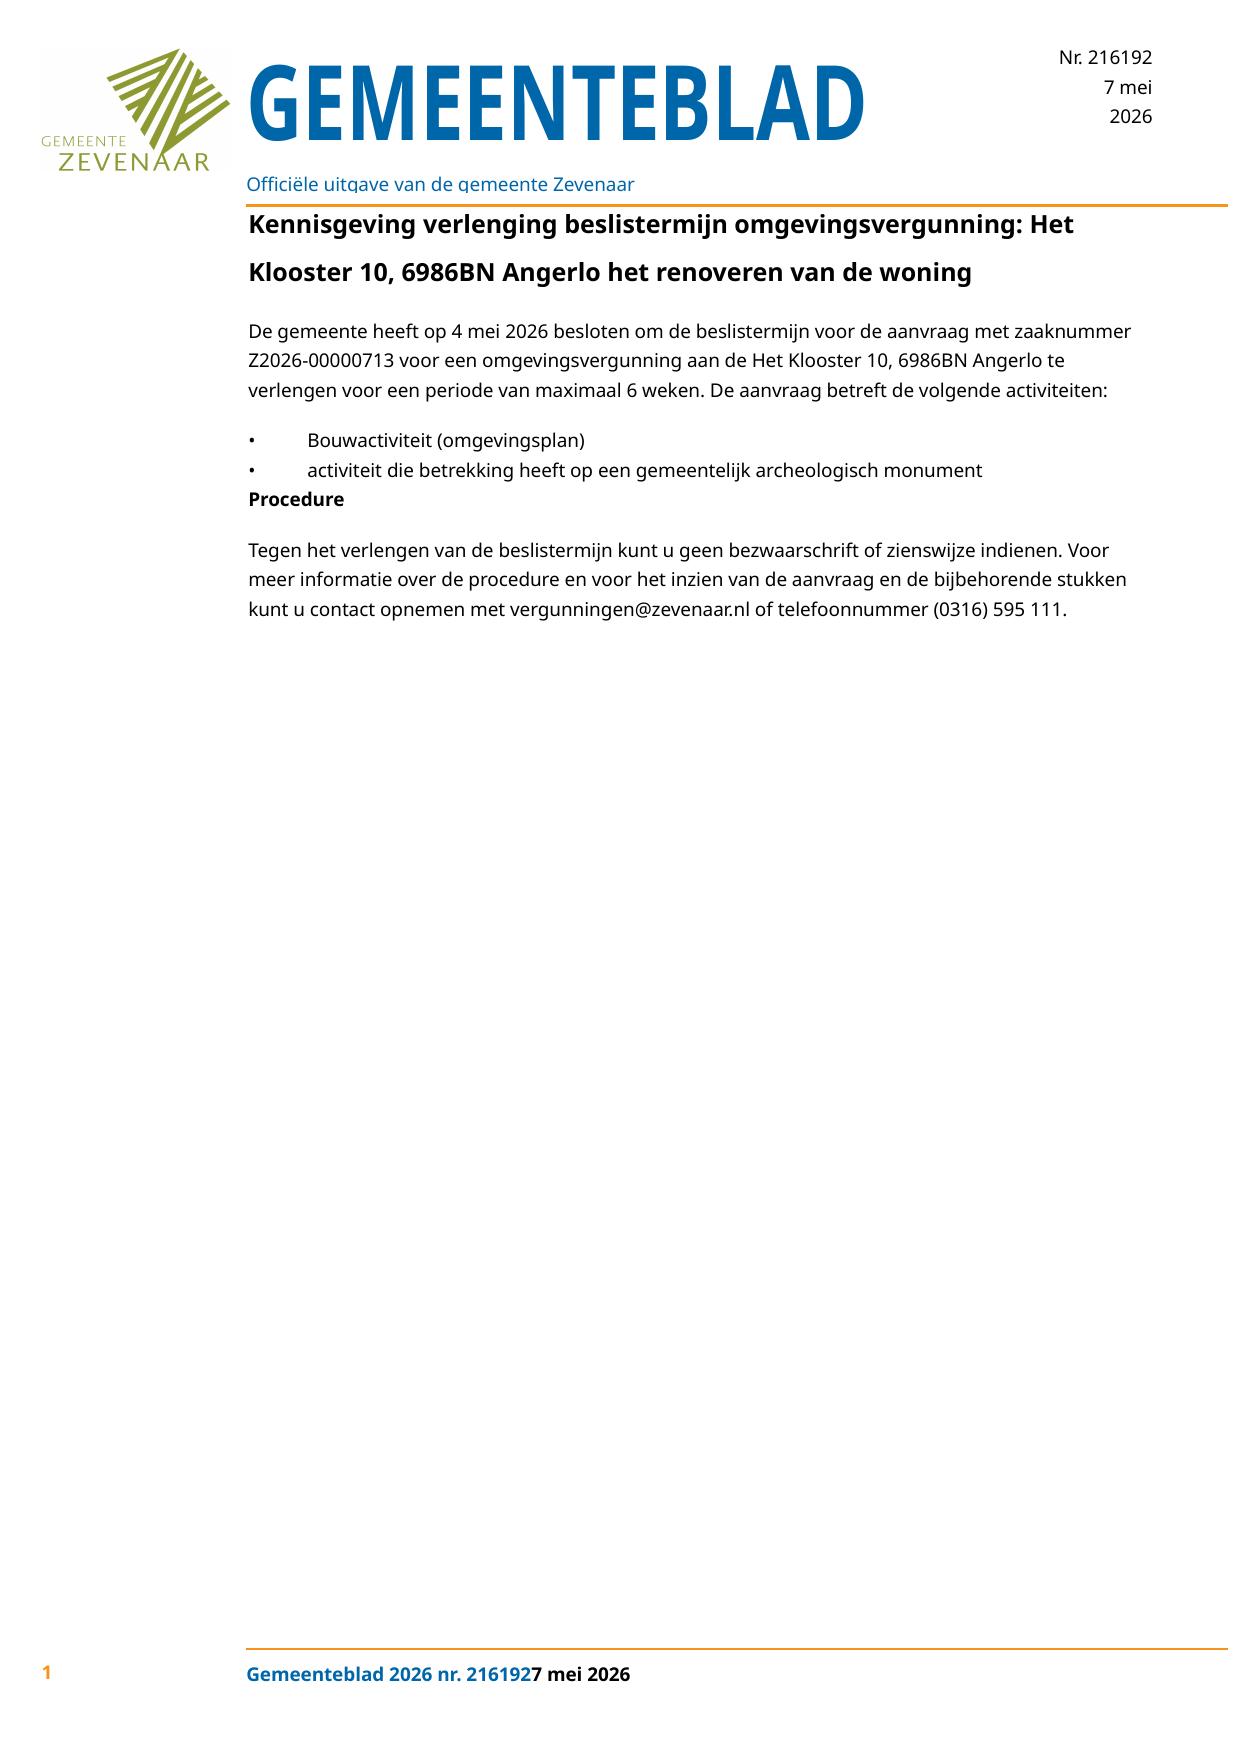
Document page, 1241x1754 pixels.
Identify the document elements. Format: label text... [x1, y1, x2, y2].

list Bouwactiviteit (omgevingsplan) [248, 427, 1152, 453]
list activiteit die betrekking heeft op een gemeentelijk archeologisch monument [248, 457, 1152, 483]
text Tegen het verlengen van de beslistermijn kunt u geen bezwaarschrift of zienswijze indienen. Voor meer informatie over de procedure en voor het inzien van de aanvraag en de bijbehorende stukken kunt u contact opnemen met vergunningen@zevenaar.nl of telefoonnummer (0316) 595 111. [248, 537, 1152, 622]
picture [41, 47, 231, 172]
text Kennisgeving verlenging beslistermijn omgevingsvergunning: Het Klooster 10, 6986BN Angerlo het renoveren van de woning [248, 207, 1152, 288]
text Procedure [248, 487, 1152, 512]
text De gemeente heeft op 4 mei 2026 besloten om de beslistermijn voor de aanvraag met zaaknummer Z2026-00000713 voor een omgevingsvergunning aan de Het Klooster 10, 6986BN Angerlo te verlengen voor een periode van maximaal 6 weken. De aanvraag betreft de volgende activiteiten: [248, 318, 1152, 403]
